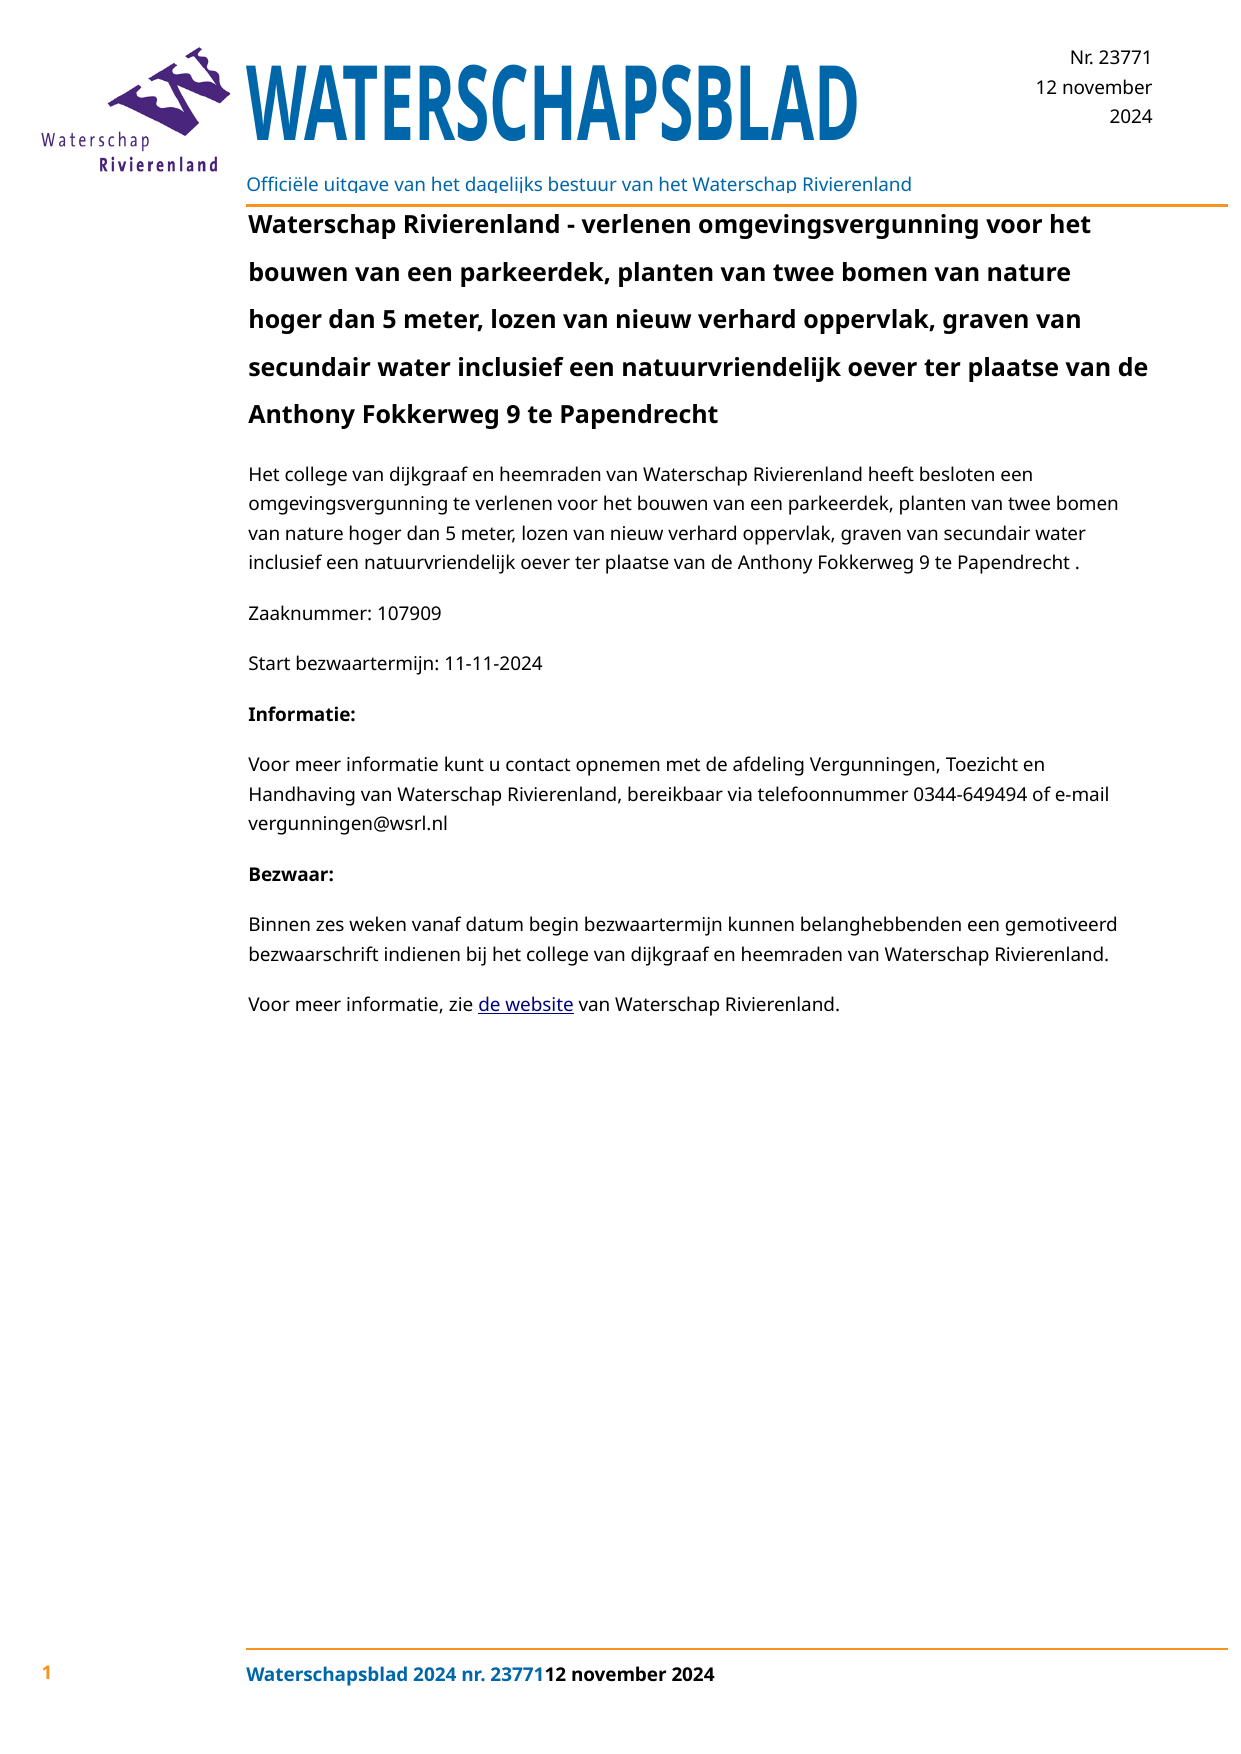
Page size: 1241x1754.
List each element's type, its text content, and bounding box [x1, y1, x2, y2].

text Zaaknummer: 107909 [248, 600, 1152, 626]
text Waterschap Rivierenland - verlenen omgevingsvergunning voor het bouwen van een parkeerdek, planten van twee bomen van nature hoger dan 5 meter, lozen van nieuw verhard oppervlak, graven van secundair water inclusief een natuurvriendelijk oever ter plaatse van de Anthony Fokkerweg 9 te Papendrecht [248, 207, 1152, 431]
text Start bezwaartermijn: 11-11-2024 [248, 650, 1152, 676]
text Voor meer informatie kunt u contact opnemen met de afdeling Vergunningen, Toezicht en Handhaving van Waterschap Rivierenland, bereikbaar via telefoonnummer 0344-649494 of e-mail vergunningen@wsrl.nl [248, 751, 1152, 836]
text Bezwaar: [248, 861, 1152, 886]
text Binnen zes weken vanaf datum begin bezwaartermijn kunnen belanghebbenden een gemotiveerd bezwaarschrift indienen bij het college van dijkgraaf en heemraden van Waterschap Rivierenland. [248, 911, 1152, 966]
text Het college van dijkgraaf en heemraden van Waterschap Rivierenland heeft besloten een omgevingsvergunning te verlenen voor het bouwen van een parkeerdek, planten van twee bomen van nature hoger dan 5 meter, lozen van nieuw verhard oppervlak, graven van secundair water inclusief een natuurvriendelijk oever ter plaatse van de Anthony Fokkerweg 9 te Papendrecht . [248, 461, 1152, 575]
text Informatie: [248, 701, 1152, 726]
text Voor meer informatie, zie de website van Waterschap Rivierenland. [248, 991, 1152, 1017]
picture [41, 47, 231, 172]
